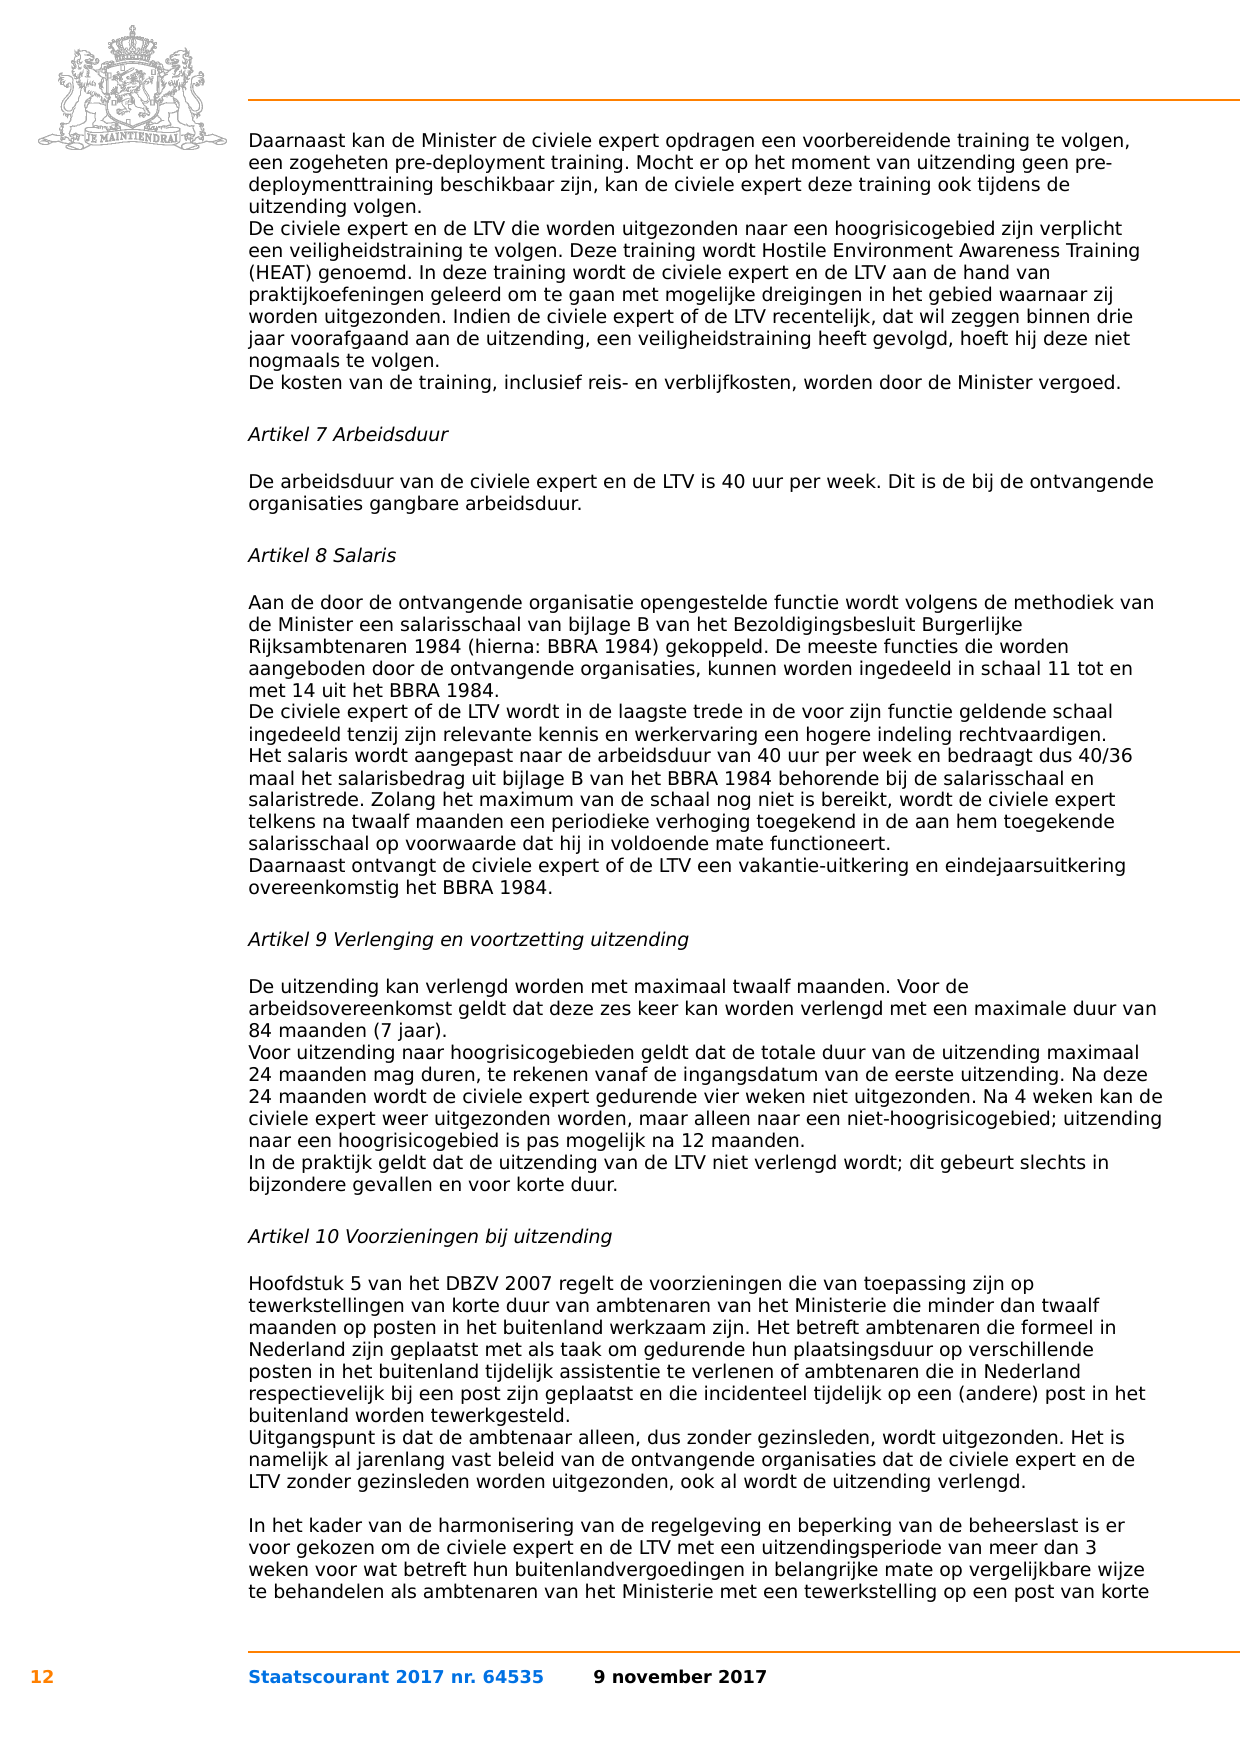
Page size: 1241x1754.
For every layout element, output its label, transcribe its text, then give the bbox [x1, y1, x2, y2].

text De kosten van de training, inclusief reis- en verblijfkosten, worden door de Minister vergoed. [248, 372, 1163, 394]
subtitle Artikel 8 Salaris [248, 544, 1163, 567]
text Daarnaast ontvangt de civiele expert of de LTV een vakantie-uitkering en eindejaarsuitkering overeenkomstig het BBRA 1984. [248, 855, 1163, 899]
text Hoofdstuk 5 van het DBZV 2007 regelt de voorzieningen die van toepassing zijn op tewerkstellingen van korte duur van ambtenaren van het Ministerie die minder dan twaalf maanden op posten in het buitenland werkzaam zijn. Het betreft ambtenaren die formeel in Nederland zijn geplaatst met als taak om gedurende hun plaatsingsduur op verschillende posten in het buitenland tijdelijk assistentie te verlenen of ambtenaren die in Nederland respectievelijk bij een post zijn geplaatst en die incidenteel tijdelijk op een (andere) post in het buitenland worden tewerkgesteld. [248, 1273, 1163, 1427]
subtitle Artikel 10 Voorzieningen bij uitzending [248, 1226, 1163, 1248]
subtitle Artikel 9 Verlenging en voortzetting uitzending [248, 929, 1163, 951]
subtitle Artikel 7 Arbeidsduur [248, 424, 1163, 446]
text Voor uitzending naar hoogrisicogebieden geldt dat de totale duur van de uitzending maximaal 24 maanden mag duren, te rekenen vanaf de ingangsdatum van de eerste uitzending. Na deze 24 maanden wordt de civiele expert gedurende vier weken niet uitgezonden. Na 4 weken kan de civiele expert weer uitgezonden worden, maar alleen naar een niet-hoogrisicogebied; uitzending naar een hoogrisicogebied is pas mogelijk na 12 maanden. [248, 1042, 1163, 1152]
text Uitgangspunt is dat de ambtenaar alleen, dus zonder gezinsleden, wordt uitgezonden. Het is namelijk al jarenlang vast beleid van de ontvangende organisaties dat de civiele expert en de LTV zonder gezinsleden worden uitgezonden, ook al wordt de uitzending verlengd. [248, 1427, 1163, 1493]
text In de praktijk geldt dat de uitzending van de LTV niet verlengd wordt; dit gebeurt slechts in bijzondere gevallen en voor korte duur. [248, 1152, 1163, 1196]
picture [38, 25, 227, 150]
text De arbeidsduur van de civiele expert en de LTV is 40 uur per week. Dit is de bij de ontvangende organisaties gangbare arbeidsduur. [248, 471, 1163, 514]
text De civiele expert en de LTV die worden uitgezonden naar een hoogrisicogebied zijn verplicht een veiligheidstraining te volgen. Deze training wordt Hostile Environment Awareness Training (HEAT) genoemd. In deze training wordt de civiele expert en de LTV aan de hand van praktijkoefeningen geleerd om te gaan met mogelijke dreigingen in het gebied waarnaar zij worden uitgezonden. Indien de civiele expert of de LTV recentelijk, dat wil zeggen binnen drie jaar voorafgaand aan de uitzending, een veiligheidstraining heeft gevolgd, hoeft hij deze niet nogmaals te volgen. [248, 218, 1163, 372]
text De uitzending kan verlengd worden met maximaal twaalf maanden. Voor de arbeidsovereenkomst geldt dat deze zes keer kan worden verlengd met een maximale duur van 84 maanden (7 jaar). [248, 976, 1163, 1042]
text Het salaris wordt aangepast naar de arbeidsduur van 40 uur per week en bedraagt dus 40/36 maal het salarisbedrag uit bijlage B van het BBRA 1984 behorende bij de salarisschaal en salaristrede. Zolang het maximum van de schaal nog niet is bereikt, wordt de civiele expert telkens na twaalf maanden een periodieke verhoging toegekend in de aan hem toegekende salarisschaal op voorwaarde dat hij in voldoende mate functioneert. [248, 745, 1163, 855]
text Aan de door de ontvangende organisatie opengestelde functie wordt volgens de methodiek van de Minister een salarisschaal van bijlage B van het Bezoldigingsbesluit Burgerlijke Rijksambtenaren 1984 (hierna: BBRA 1984) gekoppeld. De meeste functies die worden aangeboden door de ontvangende organisaties, kunnen worden ingedeeld in schaal 11 tot en met 14 uit het BBRA 1984. [248, 592, 1163, 701]
text In het kader van de harmonisering van de regelgeving en beperking van de beheerslast is er voor gekozen om de civiele expert en de LTV met een uitzendingsperiode van meer dan 3 weken voor wat betreft hun buitenlandvergoedingen in belangrijke mate op vergelijkbare wijze te behandelen als ambtenaren van het Ministerie met een tewerkstelling op een post van korte [248, 1515, 1163, 1603]
text De civiele expert of de LTV wordt in de laagste trede in de voor zijn functie geldende schaal ingedeeld tenzij zijn relevante kennis en werkervaring een hogere indeling rechtvaardigen. [248, 701, 1163, 745]
text Daarnaast kan de Minister de civiele expert opdragen een voorbereidende training te volgen, een zogeheten pre-deployment training. Mocht er op het moment van uitzending geen pre-deploymenttraining beschikbaar zijn, kan de civiele expert deze training ook tijdens de uitzending volgen. [248, 130, 1163, 218]
